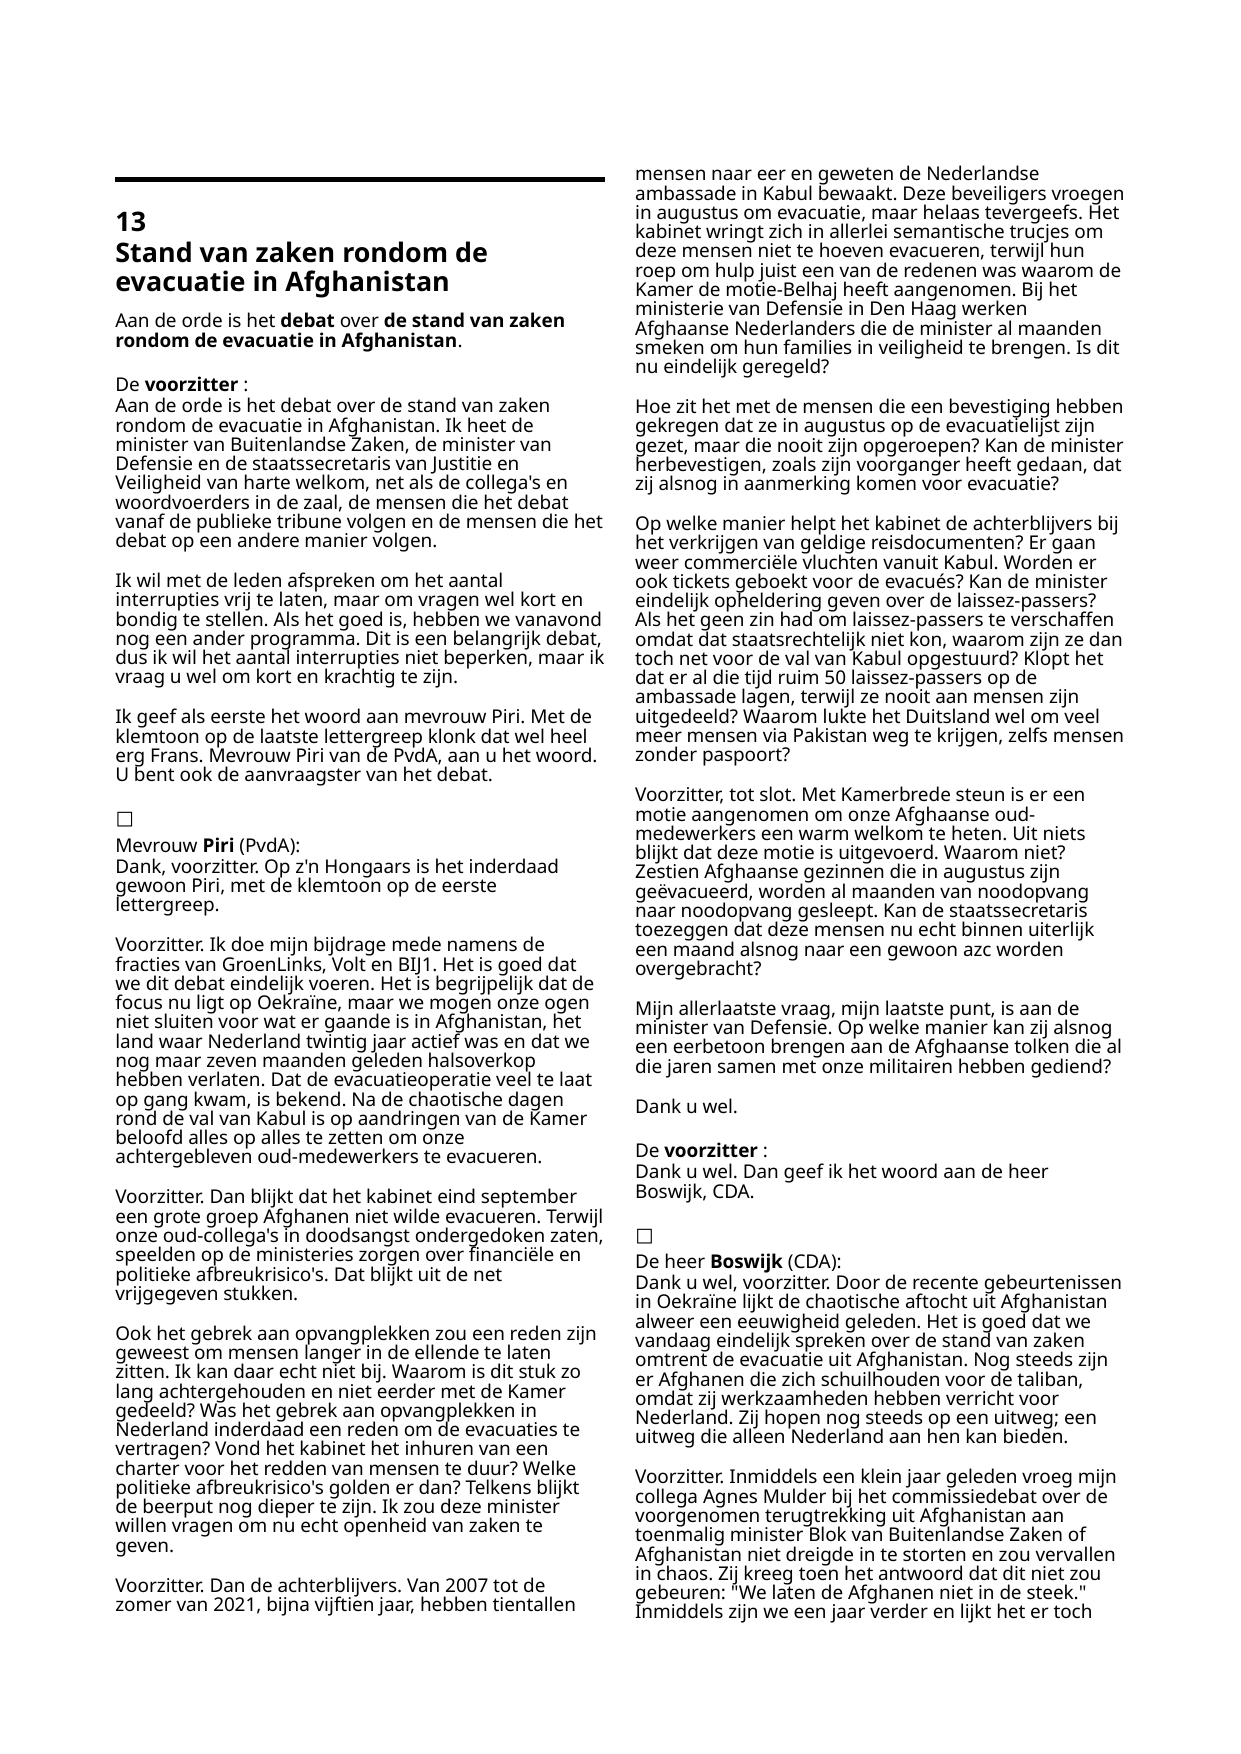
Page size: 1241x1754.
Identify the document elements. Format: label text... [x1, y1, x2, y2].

text De voorzitter : [115, 372, 605, 397]
text Stand van zaken rondom de evacuatie in Afghanistan [115, 239, 605, 312]
text Dank u wel. [635, 1098, 1125, 1117]
text ⬜ [115, 806, 605, 832]
text Ook het gebrek aan opvangplekken zou een reden zijn geweest om mensen langer in de ellende te laten zitten. Ik kan daar echt niet bij. Waarom is dit stuk zo lang achtergehouden en niet eerder met de Kamer gedeeld? Was het gebrek aan opvangplekken in Nederland inderdaad een reden om de evacuaties te vertragen? Vond het kabinet het inhuren van een charter voor het redden van mensen te duur? Welke politieke afbreukrisico's golden er dan? Telkens blijkt de beerput nog dieper te zijn. Ik zou deze minister willen vragen om nu echt openheid van zaken te geven. [115, 1325, 605, 1556]
text ⬜ [635, 1223, 1125, 1248]
text Ik wil met de leden afspreken om het aantal interrupties vrij te laten, maar om vragen wel kort en bondig te stellen. Als het goed is, hebben we vanavond nog een ander programma. Dit is een belangrijk debat, dus ik wil het aantal interrupties niet beperken, maar ik vraag u wel om kort en krachtig te zijn. [115, 572, 605, 688]
text Dank u wel, voorzitter. Door de recente gebeurtenissen in Oekraïne lijkt de chaotische aftocht uit Afghanistan alweer een eeuwigheid geleden. Het is goed dat we vandaag eindelijk spreken over de stand van zaken omtrent de evacuatie uit Afghanistan. Nog steeds zijn er Afghanen die zich schuilhouden voor de taliban, omdat zij werkzaamheden hebben verricht voor Nederland. Zij hopen nog steeds op een uitweg; een uitweg die alleen Nederland aan hen kan bieden. [635, 1274, 1125, 1448]
text 13 [115, 203, 605, 239]
text Dank u wel. Dan geef ik het woord aan de heer Boswijk, CDA. [635, 1163, 1125, 1202]
text Voorzitter. Dan blijkt dat het kabinet eind september een grote groep Afghanen niet wilde evacueren. Terwijl onze oud-collega's in doodsangst ondergedoken zaten, speelden op de ministeries zorgen over financiële en politieke afbreukrisico's. Dat blijkt uit de net vrijgegeven stukken. [115, 1188, 605, 1304]
text mensen naar eer en geweten de Nederlandse ambassade in Kabul bewaakt. Deze beveiligers vroegen in augustus om evacuatie, maar helaas tevergeefs. Het kabinet wringt zich in allerlei semantische trucjes om deze mensen niet te hoeven evacueren, terwijl hun roep om hulp juist een van de redenen was waarom de Kamer de motie-Belhaj heeft aangenomen. Bij het ministerie van Defensie in Den Haag werken Afghaanse Nederlanders die de minister al maanden smeken om hun families in veiligheid te brengen. Is dit nu eindelijk geregeld? [635, 165, 1125, 377]
text Mijn allerlaatste vraag, mijn laatste punt, is aan de minister van Defensie. Op welke manier kan zij alsnog een eerbetoon brengen aan de Afghaanse tolken die al die jaren samen met onze militairen hebben gediend? [635, 1000, 1125, 1077]
text Mevrouw Piri (PvdA): [115, 832, 605, 858]
text Voorzitter. Dan de achterblijvers. Van 2007 tot de zomer van 2021, bijna vijftien jaar, hebben tientallen [115, 1577, 605, 1615]
text Voorzitter. Inmiddels een klein jaar geleden vroeg mijn collega Agnes Mulder bij het commissiedebat over de voorgenomen terugtrekking uit Afghanistan aan toenmalig minister Blok van Buitenlandse Zaken of Afghanistan niet dreigde in te storten en zou vervallen in chaos. Zij kreeg toen het antwoord dat dit niet zou gebeuren: "We laten de Afghanen niet in de steek." Inmiddels zijn we een jaar verder en lijkt het er toch [635, 1468, 1125, 1623]
text Voorzitter, tot slot. Met Kamerbrede steun is er een motie aangenomen om onze Afghaanse oud-medewerkers een warm welkom te heten. Uit niets blijkt dat deze motie is uitgevoerd. Waarom niet? Zestien Afghaanse gezinnen die in augustus zijn geëvacueerd, worden al maanden van noodopvang naar noodopvang gesleept. Kan de staatssecretaris toezeggen dat deze mensen nu echt binnen uiterlijk een maand alsnog naar een gewoon azc worden overgebracht? [635, 786, 1125, 979]
text De heer Boswijk (CDA): [635, 1248, 1125, 1274]
text De voorzitter : [635, 1138, 1125, 1163]
text Hoe zit het met de mensen die een bevestiging hebben gekregen dat ze in augustus op de evacuatielijst zijn gezet, maar die nooit zijn opgeroepen? Kan de minister herbevestigen, zoals zijn voorganger heeft gedaan, dat zij alsnog in aanmerking komen voor evacuatie? [635, 398, 1125, 494]
text Aan de orde is het debat over de stand van zaken rondom de evacuatie in Afghanistan. Ik heet de minister van Buitenlandse Zaken, de minister van Defensie en de staatssecretaris van Justitie en Veiligheid van harte welkom, net als de collega's en woordvoerders in de zaal, de mensen die het debat vanaf de publieke tribune volgen en de mensen die het debat op een andere manier volgen. [115, 397, 605, 551]
text Dank, voorzitter. Op z'n Hongaars is het inderdaad gewoon Piri, met de klemtoon op de eerste lettergreep. [115, 858, 605, 916]
text Op welke manier helpt het kabinet de achterblijvers bij het verkrijgen van geldige reisdocumenten? Er gaan weer commerciële vluchten vanuit Kabul. Worden er ook tickets geboekt voor de evacués? Kan de minister eindelijk opheldering geven over de laissez-passers? Als het geen zin had om laissez-passers te verschaffen omdat dat staatsrechtelijk niet kon, waarom zijn ze dan toch net voor de val van Kabul opgestuurd? Klopt het dat er al die tijd ruim 50 laissez-passers op de ambassade lagen, terwijl ze nooit aan mensen zijn uitgedeeld? Waarom lukte het Duitsland wel om veel meer mensen via Pakistan weg te krijgen, zelfs mensen zonder paspoort? [635, 515, 1125, 766]
text Voorzitter. Ik doe mijn bijdrage mede namens de fracties van GroenLinks, Volt en BIJ1. Het is goed dat we dit debat eindelijk voeren. Het is begrijpelijk dat de focus nu ligt op Oekraïne, maar we mogen onze ogen niet sluiten voor wat er gaande is in Afghanistan, het land waar Nederland twintig jaar actief was en dat we nog maar zeven maanden geleden halsoverkop hebben verlaten. Dat de evacuatieoperatie veel te laat op gang kwam, is bekend. Na de chaotische dagen rond de val van Kabul is op aandringen van de Kamer beloofd alles op alles te zetten om onze achtergebleven oud-medewerkers te evacueren. [115, 936, 605, 1168]
text Ik geef als eerste het woord aan mevrouw Piri. Met de klemtoon op de laatste lettergreep klonk dat wel heel erg Frans. Mevrouw Piri van de PvdA, aan u het woord. U bent ook de aanvraagster van het debat. [115, 708, 605, 786]
text Aan de orde is het debat over de stand van zaken rondom de evacuatie in Afghanistan. [115, 312, 605, 351]
